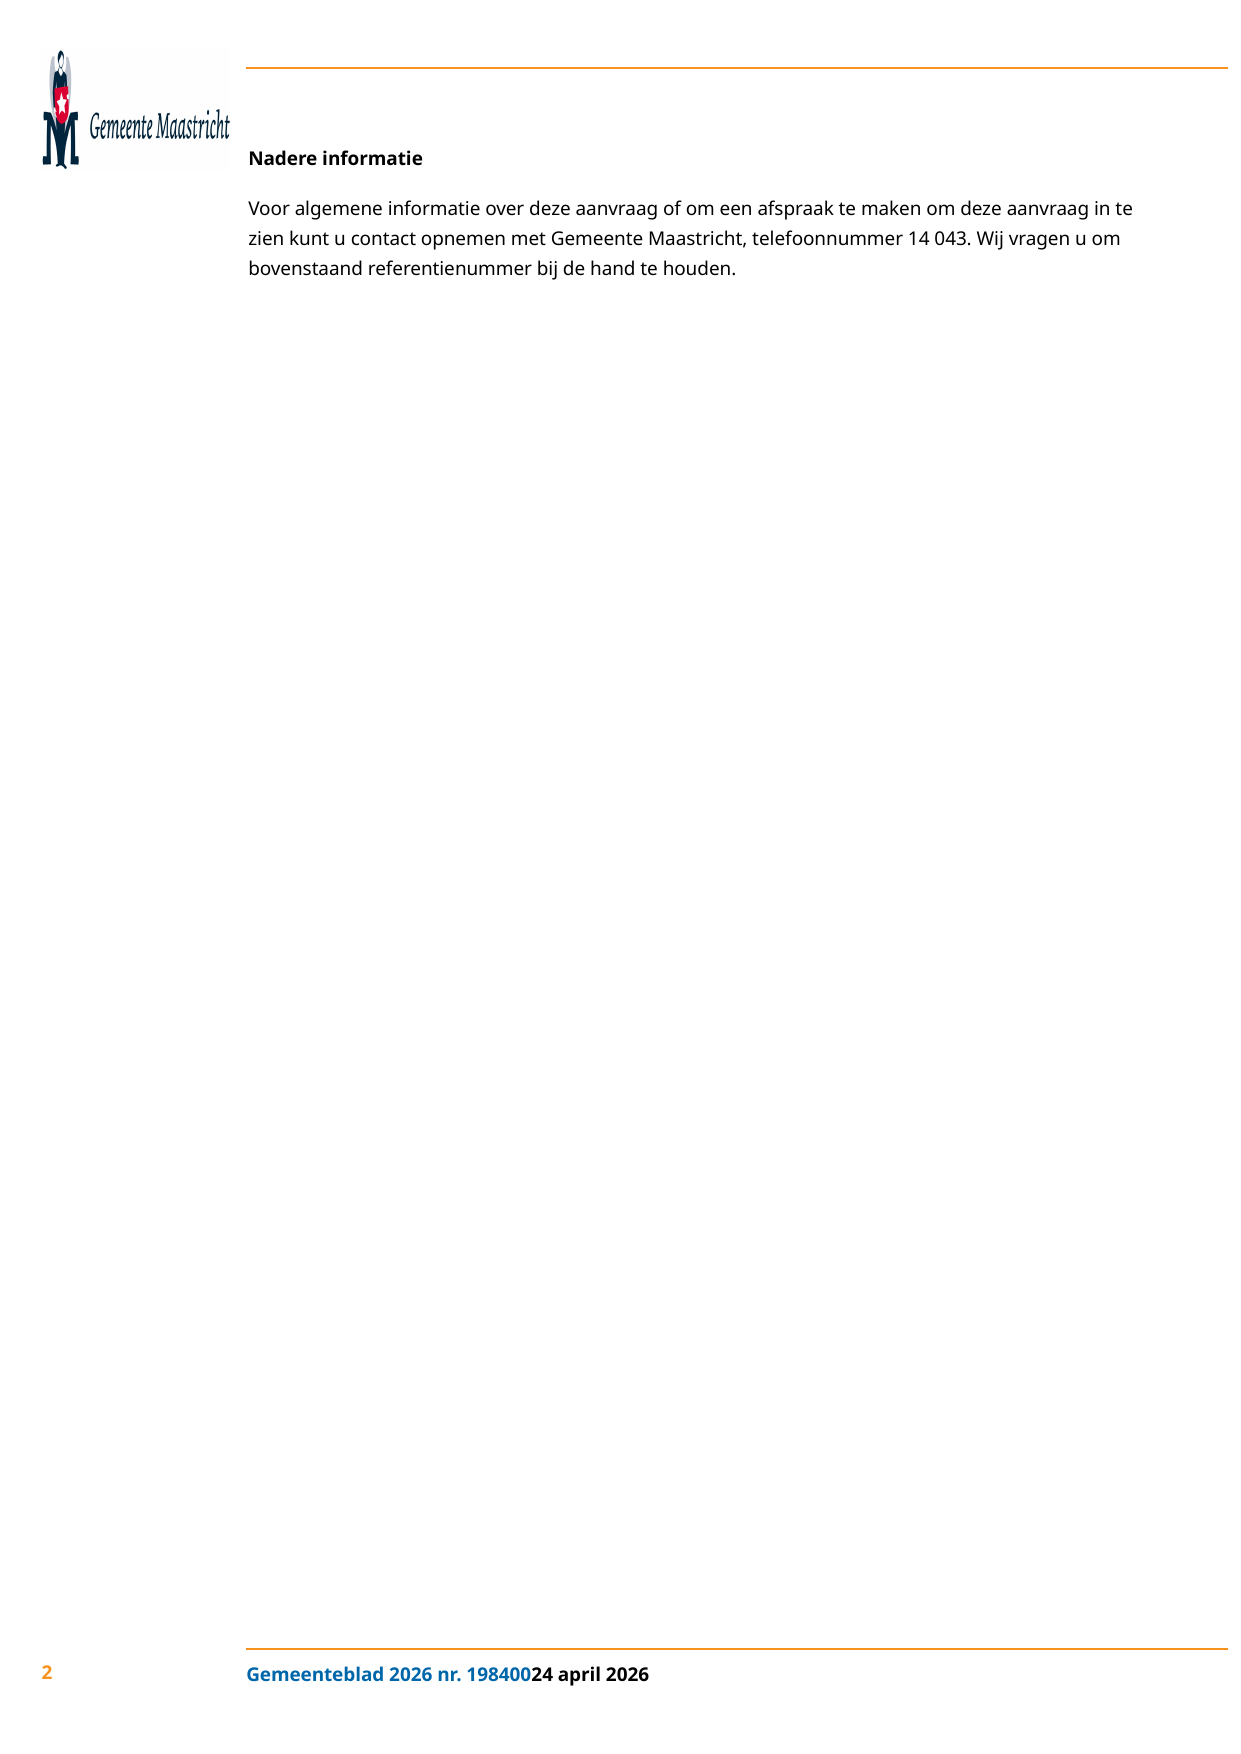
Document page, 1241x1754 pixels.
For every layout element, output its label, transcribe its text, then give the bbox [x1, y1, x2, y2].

picture [41, 47, 231, 172]
text Nadere informatie [248, 145, 1152, 171]
text Voor algemene informatie over deze aanvraag of om een afspraak te maken om deze aanvraag in te zien kunt u contact opnemen met Gemeente Maastricht, telefoonnummer 14 043. Wij vragen u om bovenstaand referentienummer bij de hand te houden. [248, 196, 1152, 281]
